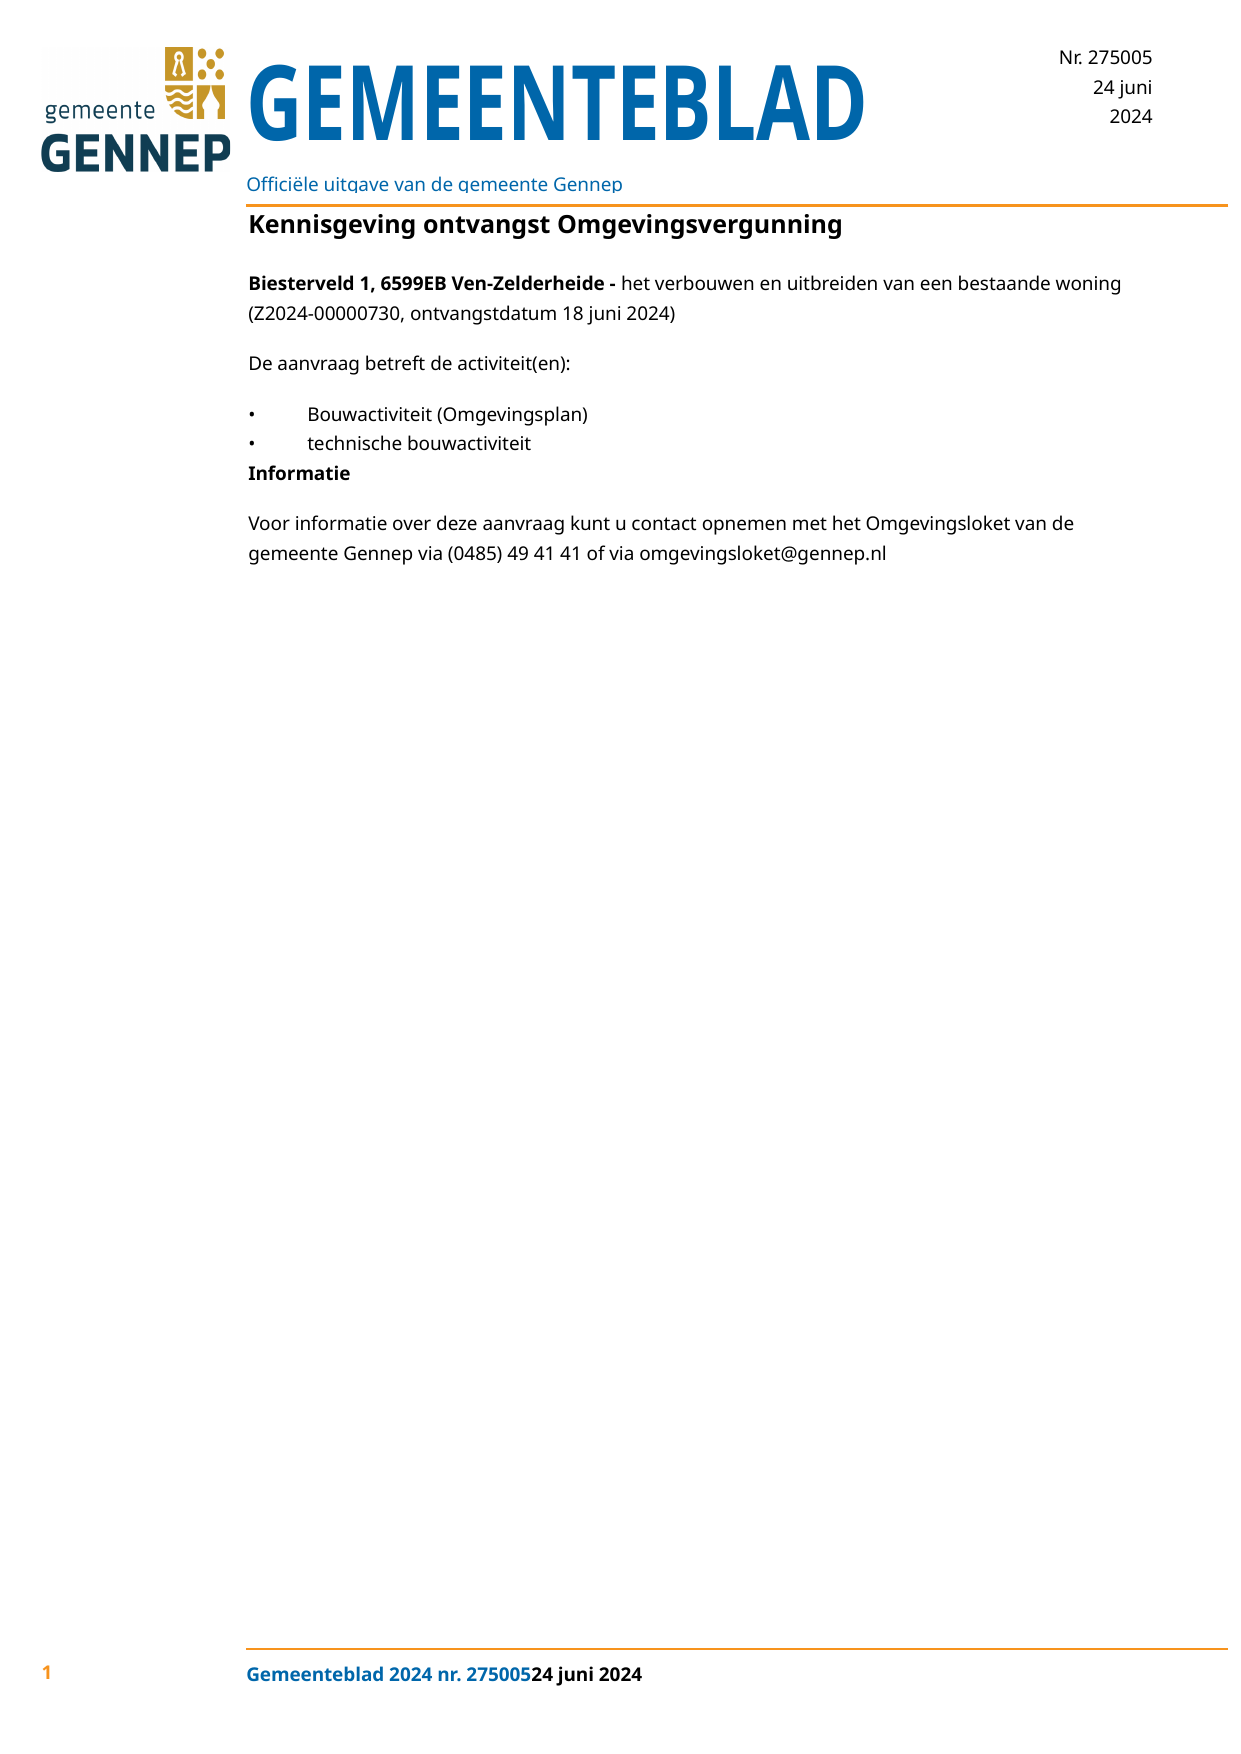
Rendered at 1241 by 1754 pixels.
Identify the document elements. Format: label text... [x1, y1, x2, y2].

text De aanvraag betreft de activiteit(en): [248, 350, 1152, 376]
list technische bouwactiviteit [248, 430, 1152, 456]
picture [41, 47, 231, 172]
text Informatie [248, 460, 1152, 486]
text Kennisgeving ontvangst Omgevingsvergunning [248, 207, 1152, 241]
list Bouwactiviteit (Omgevingsplan) [248, 401, 1152, 426]
text Voor informatie over deze aanvraag kunt u contact opnemen met het Omgevingsloket van de gemeente Gennep via (0485) 49 41 41 of via omgevingsloket@gennep.nl [248, 510, 1152, 566]
text Biesterveld 1, 6599EB Ven-Zelderheide - het verbouwen en uitbreiden van een bestaande woning (Z2024-00000730, ontvangstdatum 18 juni 2024) [248, 270, 1152, 326]
